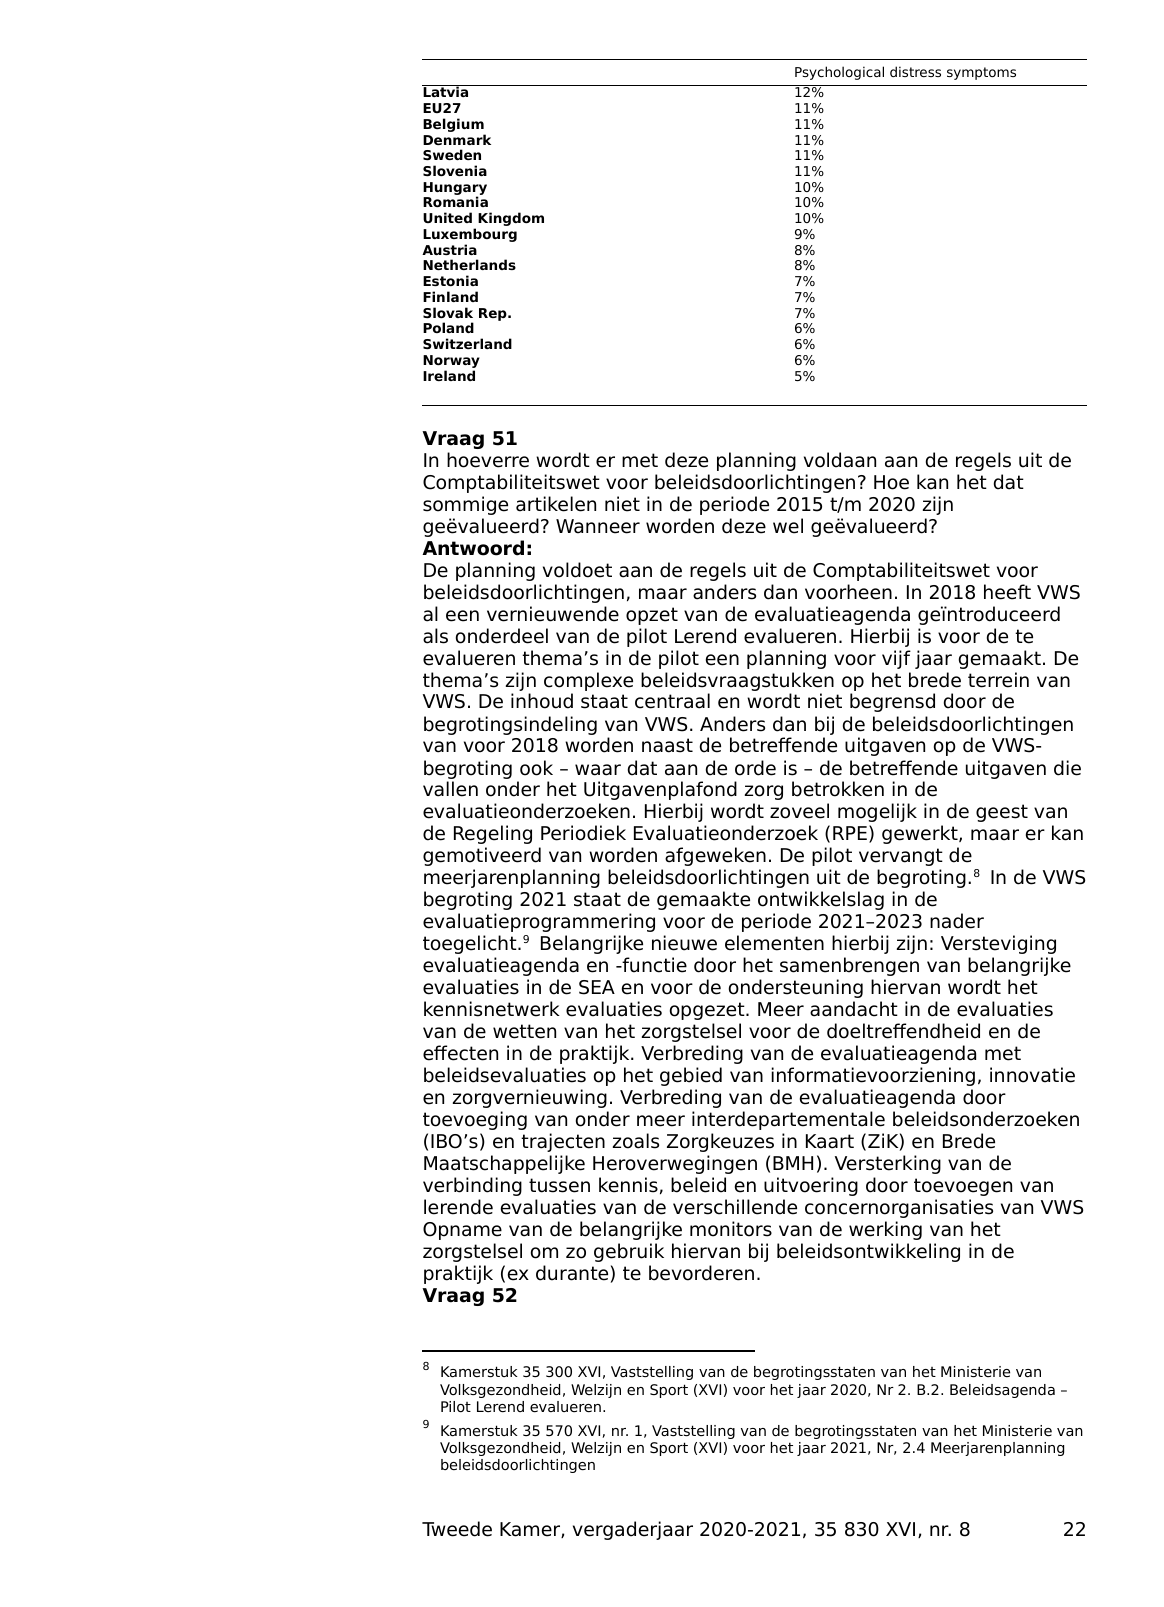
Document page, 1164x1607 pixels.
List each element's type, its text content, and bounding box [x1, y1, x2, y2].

table_cell Belgium [422, 117, 788, 132]
table_cell EU27 [422, 101, 788, 117]
table_cell Norway [422, 353, 788, 368]
table_cell Ireland [422, 368, 788, 384]
table_cell 5% [788, 368, 1087, 384]
text In hoeverre wordt er met deze planning voldaan aan de regels uit de Comptabiliteitswet voor beleidsdoorlichtingen? Hoe kan het dat sommige artikelen niet in de periode 2015 t/m 2020 zijn geëvalueerd? Wanneer worden deze wel geëvalueerd? [422, 450, 1087, 538]
table_cell Luxembourg [422, 227, 788, 242]
table_cell 12% [788, 86, 1087, 101]
table_cell 11% [788, 148, 1087, 164]
text Kamerstuk 35 570 XVI, nr. 1, Vaststelling van de begrotingsstaten van het Ministerie van Volksgezondheid, Welzijn en Sport (XVI) voor het jaar 2021, Nr, 2.4 Meerjarenplanning beleidsdoorlichtingen [422, 1418, 1087, 1474]
table_cell 7% [788, 274, 1087, 290]
table_cell Netherlands [422, 258, 788, 274]
table_cell Slovenia [422, 164, 788, 179]
table_cell 10% [788, 211, 1087, 227]
table_cell 11% [788, 133, 1087, 148]
table_cell Austria [422, 243, 788, 258]
table_cell 7% [788, 305, 1087, 321]
text Antwoord: [422, 538, 1087, 559]
table_cell 11% [788, 164, 1087, 179]
table_cell [422, 384, 788, 404]
text Kamerstuk 35 300 XVI, Vaststelling van de begrotingsstaten van het Ministerie van Volksgezondheid, Welzijn en Sport (XVI) voor het jaar 2020, Nr 2. B.2. Beleidsagenda – Pilot Lerend evalueren. [422, 1360, 1087, 1416]
table_cell Sweden [422, 148, 788, 164]
table_cell [788, 384, 1087, 404]
table_cell 8% [788, 243, 1087, 258]
table_cell 11% [788, 101, 1087, 117]
table_cell 6% [788, 321, 1087, 337]
table_cell 11% [788, 117, 1087, 132]
table_cell 10% [788, 195, 1087, 211]
text Vraag 51 [422, 428, 1087, 450]
table_cell Hungary [422, 180, 788, 195]
table_cell 10% [788, 180, 1087, 195]
table_cell Estonia [422, 274, 788, 290]
table_cell 8% [788, 258, 1087, 274]
table_header Psychological distress symptoms [788, 60, 1087, 85]
table_cell 7% [788, 290, 1087, 305]
table_header [422, 60, 788, 85]
table_cell Poland [422, 321, 788, 337]
table_cell 6% [788, 337, 1087, 353]
table_cell Romania [422, 195, 788, 211]
table_cell 9% [788, 227, 1087, 242]
table_cell United Kingdom [422, 211, 788, 227]
table_cell Slovak Rep. [422, 305, 788, 321]
table_cell Switzerland [422, 337, 788, 353]
table_cell 6% [788, 353, 1087, 368]
text De planning voldoet aan de regels uit de Comptabiliteitswet voor beleidsdoorlichtingen, maar anders dan voorheen. In 2018 heeft VWS al een vernieuwende opzet van de evaluatieagenda geïntroduceerd als onderdeel van de pilot Lerend evalueren. Hierbij is voor de te evalueren thema’s in de pilot een planning voor vijf jaar gemaakt. De thema’s zijn complexe beleidsvraagstukken op het brede terrein van VWS. De inhoud staat centraal en wordt niet begrensd door de begrotingsindeling van VWS. Anders dan bij de beleidsdoorlichtingen van voor 2018 worden naast de betreffende uitgaven op de VWS-begroting ook – waar dat aan de orde is – de betreffende uitgaven die vallen onder het Uitgavenplafond zorg betrokken in de evaluatieonderzoeken. Hierbij wordt zoveel mogelijk in de geest van de Regeling Periodiek Evaluatieonderzoek (RPE) gewerkt, maar er kan gemotiveerd van worden afgeweken. De pilot vervangt de meerjarenplanning beleidsdoorlichtingen uit de begroting. In de VWS begroting 2021 staat de gemaakte ontwikkelslag in de evaluatieprogrammering voor de periode 2021–2023 nader toegelicht. Belangrijke nieuwe elementen hierbij zijn: Versteviging evaluatieagenda en -functie door het samenbrengen van belangrijke evaluaties in de SEA en voor de ondersteuning hiervan wordt het kennisnetwerk evaluaties opgezet. Meer aandacht in de evaluaties van de wetten van het zorgstelsel voor de doeltreffendheid en de effecten in de praktijk. Verbreding van de evaluatieagenda met beleidsevaluaties op het gebied van informatievoorziening, innovatie en zorgvernieuwing. Verbreding van de evaluatieagenda door toevoeging van onder meer interdepartementale beleidsonderzoeken (IBO’s) en trajecten zoals Zorgkeuzes in Kaart (ZiK) en Brede Maatschappelijke Heroverwegingen (BMH). Versterking van de verbinding tussen kennis, beleid en uitvoering door toevoegen van lerende evaluaties van de verschillende concernorganisaties van VWS Opname van de belangrijke monitors van de werking van het zorgstelsel om zo gebruik hiervan bij beleidsontwikkeling in de praktijk (ex durante) te bevorderen. [422, 559, 1087, 1285]
table_cell Finland [422, 290, 788, 305]
text Vraag 52 [422, 1285, 1087, 1307]
table_cell Denmark [422, 133, 788, 148]
table_cell Latvia [422, 86, 788, 101]
